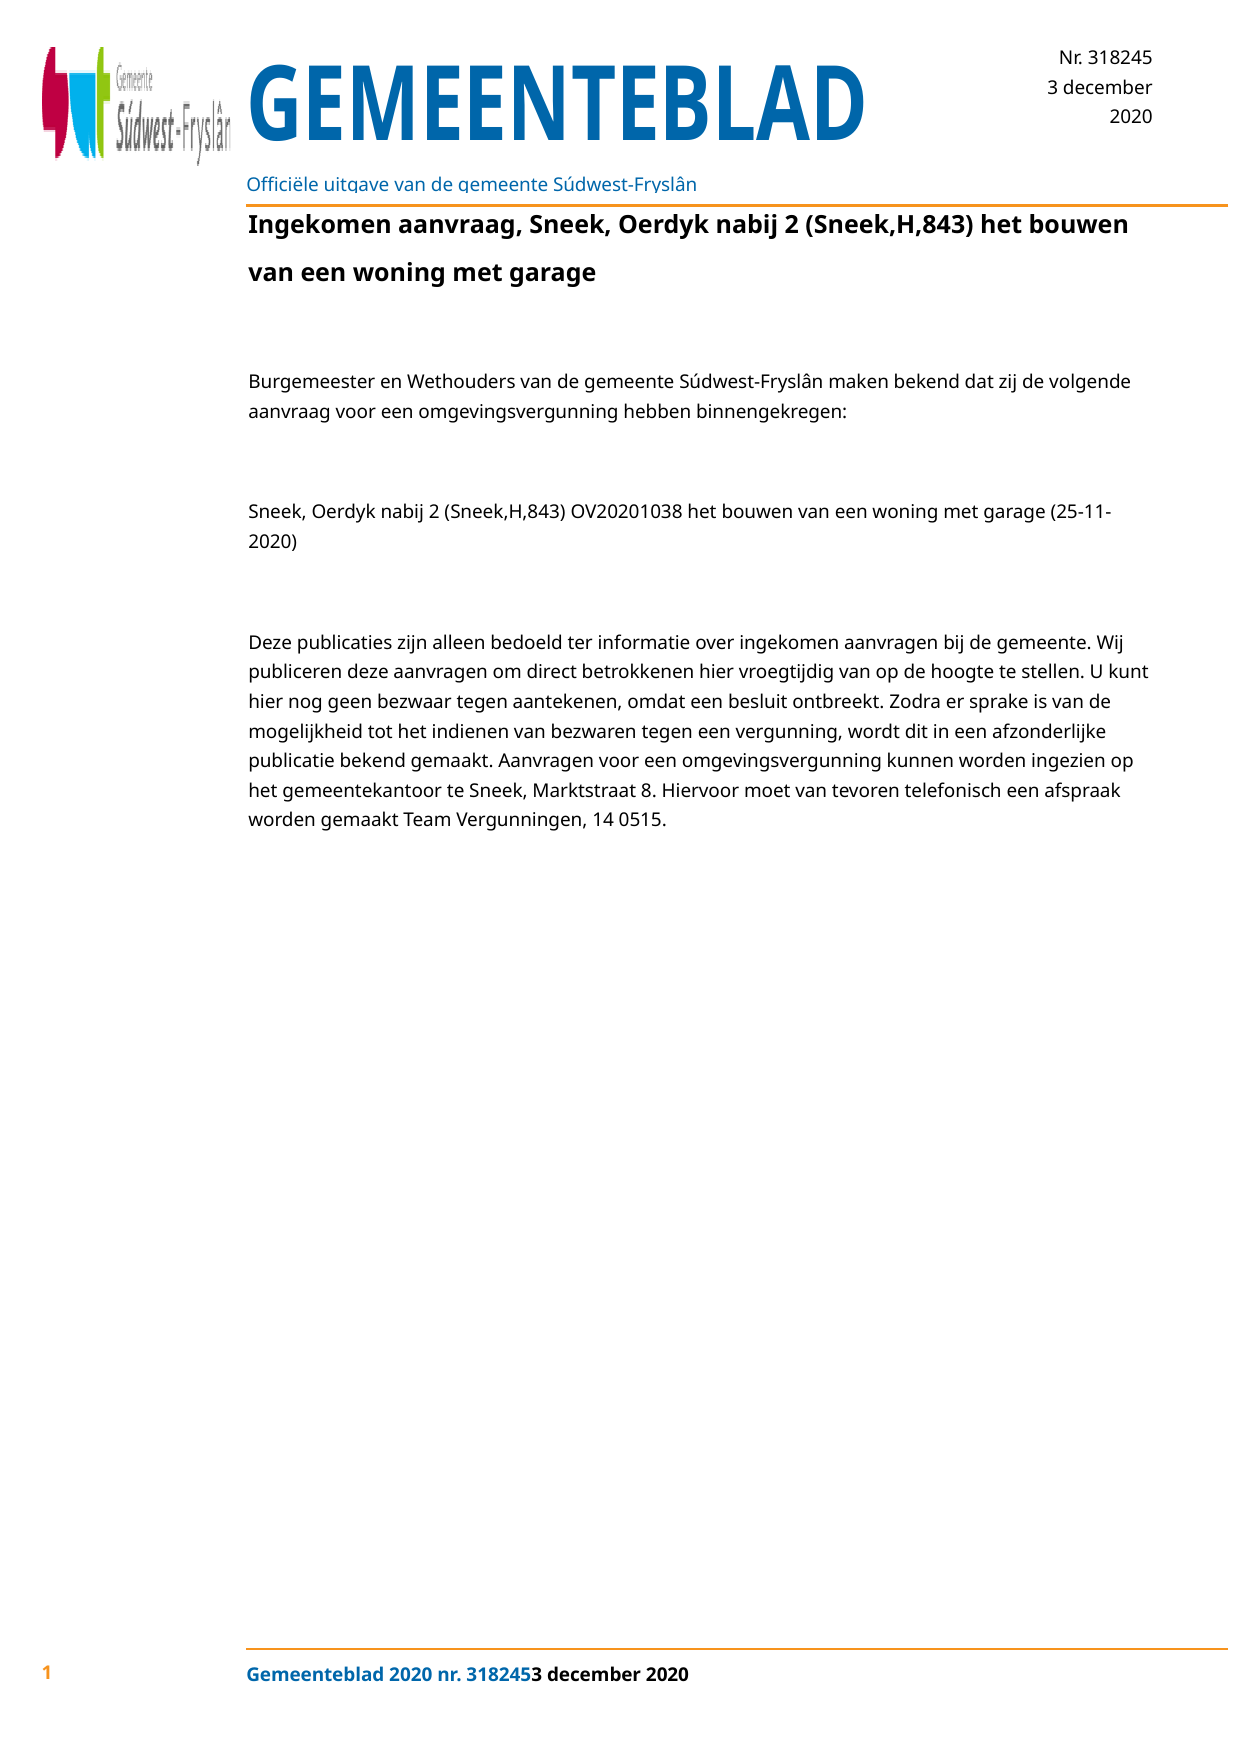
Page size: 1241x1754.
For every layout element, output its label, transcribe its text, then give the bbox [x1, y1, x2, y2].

text Sneek, Oerdyk nabij 2 (Sneek,H,843) OV20201038 het bouwen van een woning met garage (25-11-2020) [248, 499, 1152, 554]
picture [41, 47, 231, 172]
text Ingekomen aanvraag, Sneek, Oerdyk nabij 2 (Sneek,H,843) het bouwen van een woning met garage [248, 207, 1152, 288]
text Burgemeester en Wethouders van de gemeente Súdwest-Fryslân maken bekend dat zij de volgende aanvraag voor een omgevingsvergunning hebben binnengekregen: [248, 368, 1152, 424]
text Deze publicaties zijn alleen bedoeld ter informatie over ingekomen aanvragen bij de gemeente. Wij publiceren deze aanvragen om direct betrokkenen hier vroegtijdig van op de hoogte te stellen. U kunt hier nog geen bezwaar tegen aantekenen, omdat een besluit ontbreekt. Zodra er sprake is van de mogelijkheid tot het indienen van bezwaren tegen een vergunning, wordt dit in een afzonderlijke publicatie bekend gemaakt. Aanvragen voor een omgevingsvergunning kunnen worden ingezien op het gemeentekantoor te Sneek, Marktstraat 8. Hiervoor moet van tevoren telefonisch een afspraak worden gemaakt Team Vergunningen, 14 0515. [248, 629, 1152, 832]
